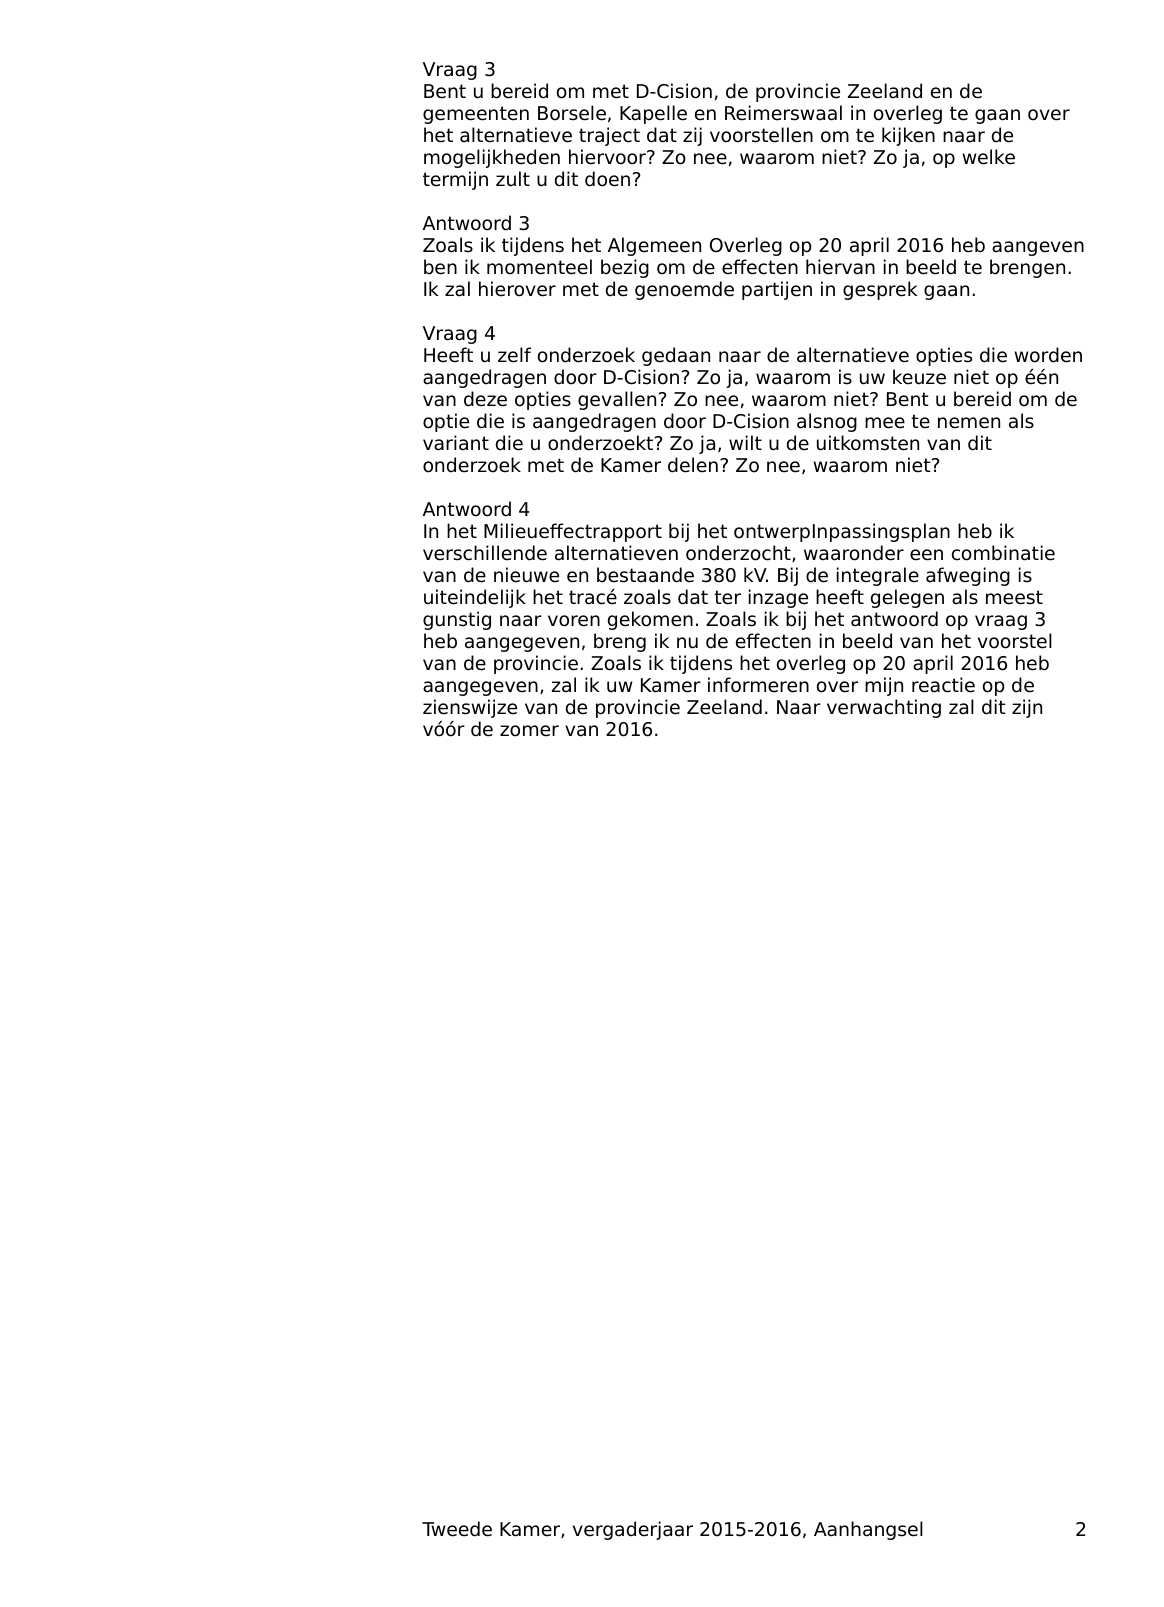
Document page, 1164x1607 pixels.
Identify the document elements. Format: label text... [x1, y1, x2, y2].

text Antwoord 3 [422, 213, 1087, 235]
text Vraag 4 [422, 323, 1087, 345]
text Heeft u zelf onderzoek gedaan naar de alternatieve opties die worden aangedragen door D-Cision? Zo ja, waarom is uw keuze niet op één van deze opties gevallen? Zo nee, waarom niet? Bent u bereid om de optie die is aangedragen door D-Cision alsnog mee te nemen als variant die u onderzoekt? Zo ja, wilt u de uitkomsten van dit onderzoek met de Kamer delen? Zo nee, waarom niet? [422, 345, 1087, 477]
text In het Milieueffectrapport bij het ontwerpInpassingsplan heb ik verschillende alternatieven onderzocht, waaronder een combinatie van de nieuwe en bestaande 380 kV. Bij de integrale afweging is uiteindelijk het tracé zoals dat ter inzage heeft gelegen als meest gunstig naar voren gekomen. Zoals ik bij het antwoord op vraag 3 heb aangegeven, breng ik nu de effecten in beeld van het voorstel van de provincie. Zoals ik tijdens het overleg op 20 april 2016 heb aangegeven, zal ik uw Kamer informeren over mijn reactie op de zienswijze van de provincie Zeeland. Naar verwachting zal dit zijn vóór de zomer van 2016. [422, 521, 1087, 741]
text Bent u bereid om met D-Cision, de provincie Zeeland en de gemeenten Borsele, Kapelle en Reimerswaal in overleg te gaan over het alternatieve traject dat zij voorstellen om te kijken naar de mogelijkheden hiervoor? Zo nee, waarom niet? Zo ja, op welke termijn zult u dit doen? [422, 81, 1087, 191]
text Vraag 3 [422, 59, 1087, 81]
text Antwoord 4 [422, 499, 1087, 521]
text Zoals ik tijdens het Algemeen Overleg op 20 april 2016 heb aangeven ben ik momenteel bezig om de effecten hiervan in beeld te brengen. Ik zal hierover met de genoemde partijen in gesprek gaan. [422, 235, 1087, 301]
